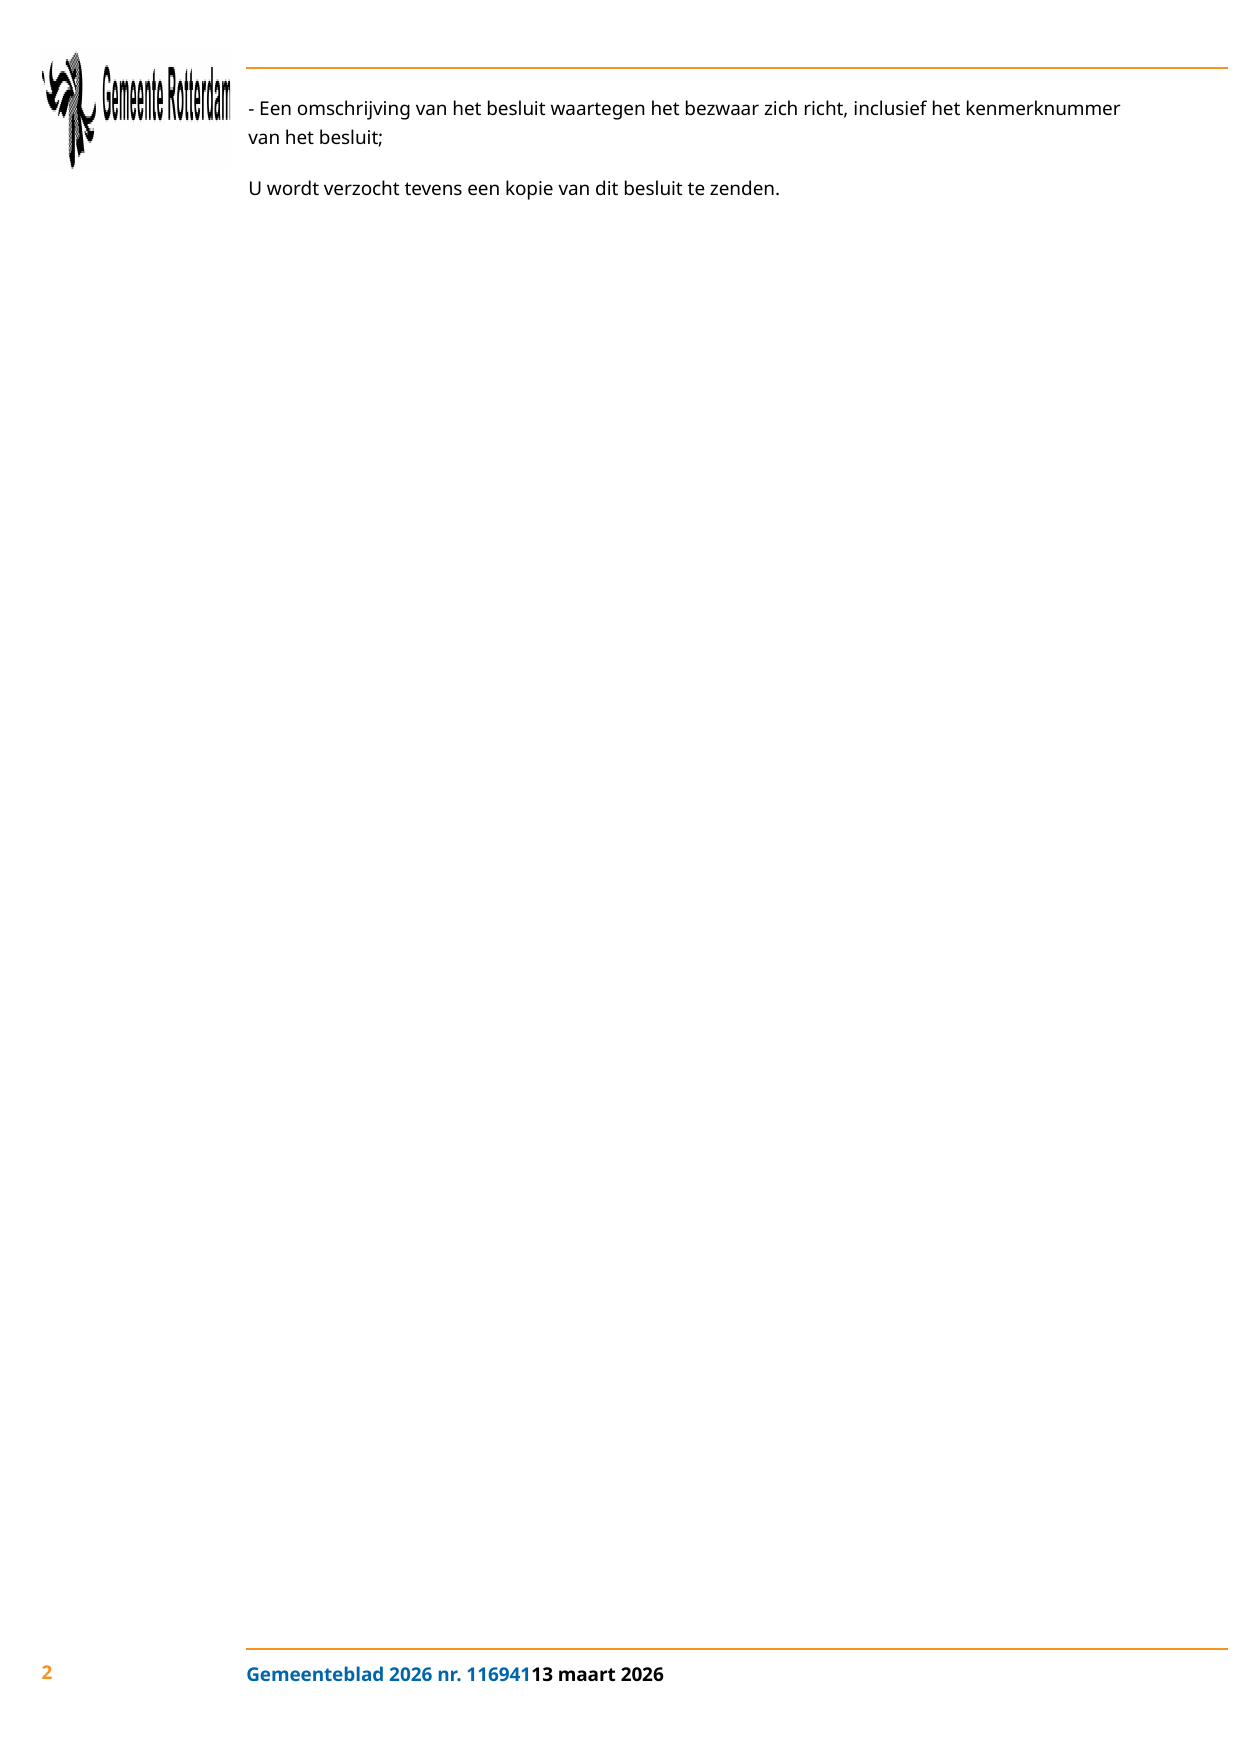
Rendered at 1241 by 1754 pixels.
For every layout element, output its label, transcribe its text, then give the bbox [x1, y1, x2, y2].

text - Een omschrijving van het besluit waartegen het bezwaar zich richt, inclusief het kenmerknummer van het besluit; [248, 95, 1152, 150]
picture [41, 47, 231, 172]
text U wordt verzocht tevens een kopie van dit besluit te zenden. [248, 175, 1152, 201]
